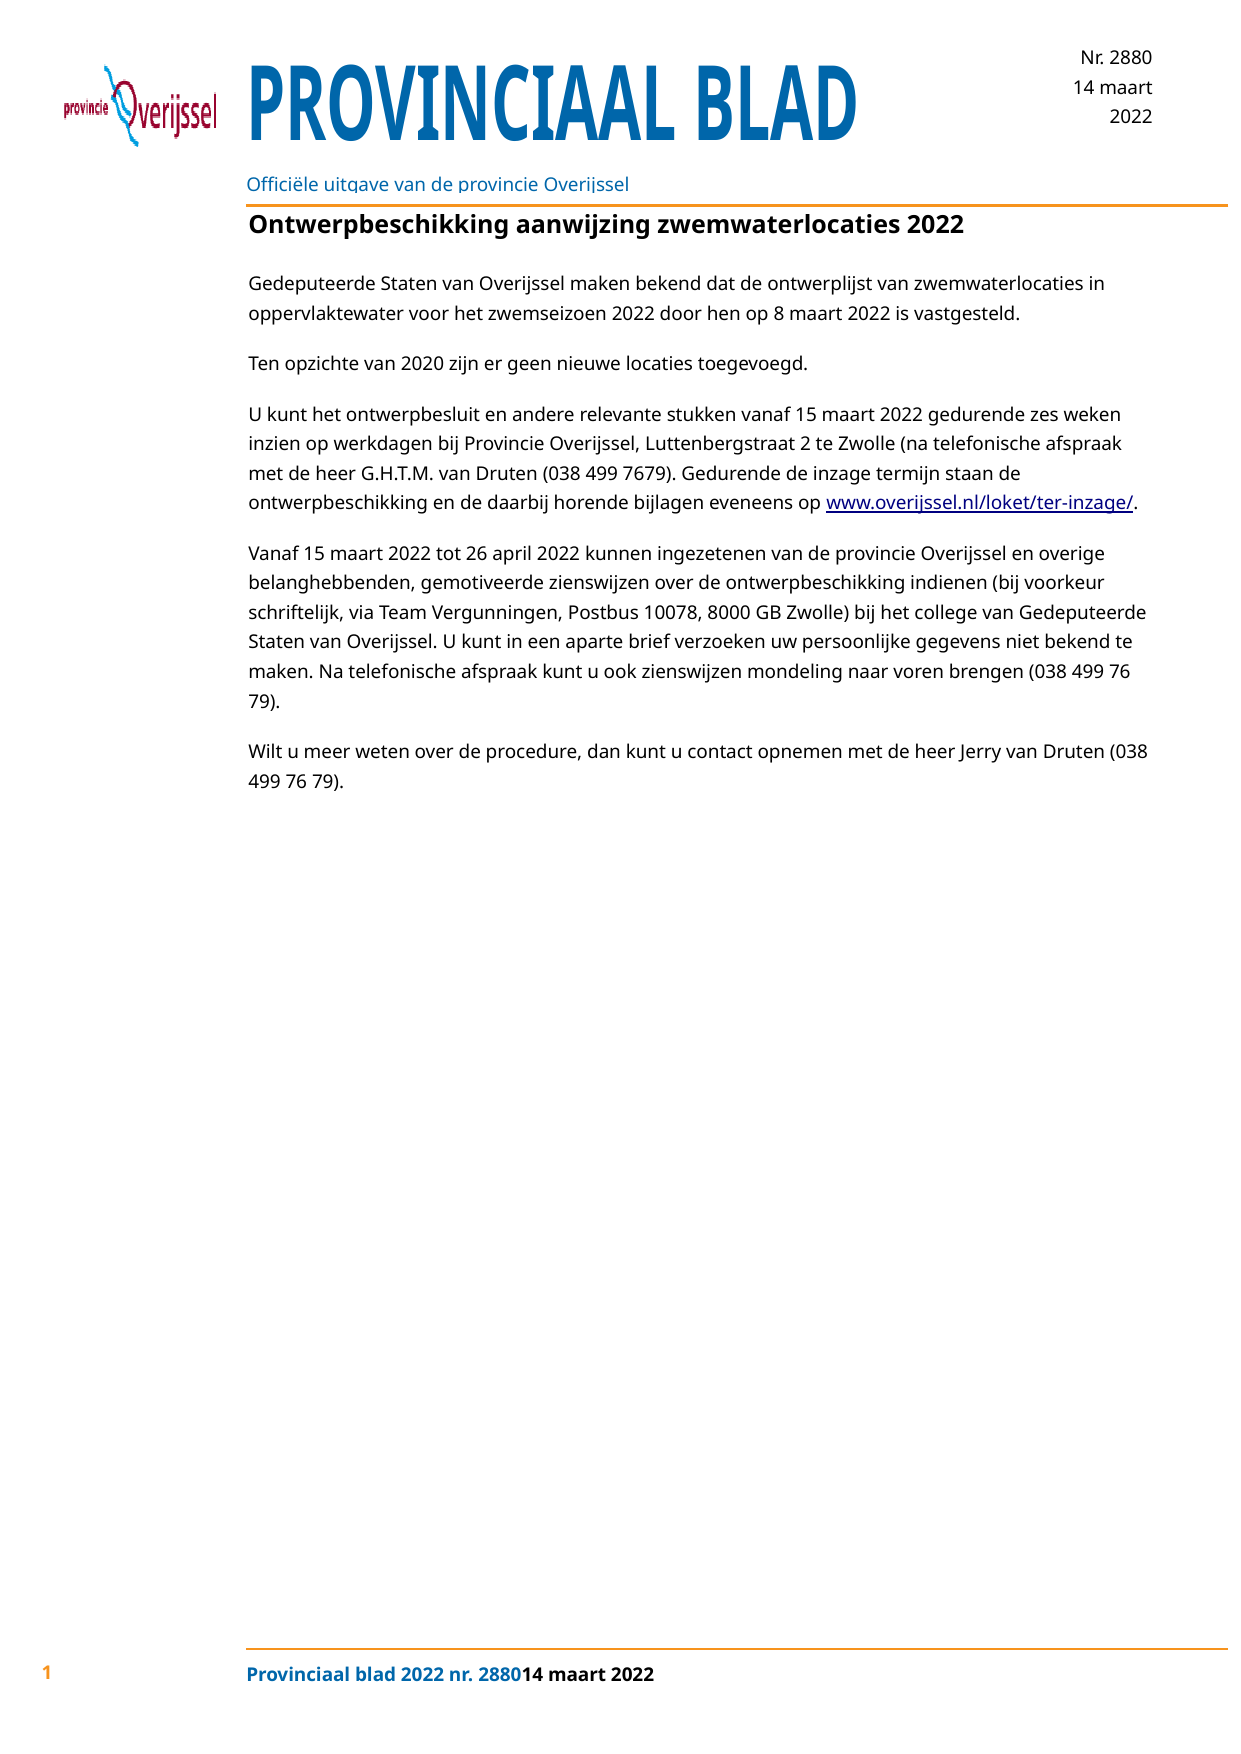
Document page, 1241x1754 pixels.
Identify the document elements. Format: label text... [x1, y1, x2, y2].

text Vanaf 15 maart 2022 tot 26 april 2022 kunnen ingezetenen van de provincie Overijssel en overige belanghebbenden, gemotiveerde zienswijzen over de ontwerpbeschikking indienen (bij voorkeur schriftelijk, via Team Vergunningen, Postbus 10078, 8000 GB Zwolle) bij het college van Gedeputeerde Staten van Overijssel. U kunt in een aparte brief verzoeken uw persoonlijke gegevens niet bekend te maken. Na telefonische afspraak kunt u ook zienswijzen mondeling naar voren brengen (038 499 76 79). [248, 540, 1152, 713]
text Wilt u meer weten over de procedure, dan kunt u contact opnemen met de heer Jerry van Druten (038 499 76 79). [248, 738, 1152, 793]
text Ontwerpbeschikking aanwijzing zwemwaterlocaties 2022 [248, 207, 1152, 241]
picture [41, 47, 231, 172]
text Ten opzichte van 2020 zijn er geen nieuwe locaties toegevoegd. [248, 350, 1152, 376]
text U kunt het ontwerpbesluit en andere relevante stukken vanaf 15 maart 2022 gedurende zes weken inzien op werkdagen bij Provincie Overijssel, Luttenbergstraat 2 te Zwolle (na telefonische afspraak met de heer G.H.T.M. van Druten (038 499 7679). Gedurende de inzage termijn staan de ontwerpbeschikking en de daarbij horende bijlagen eveneens op www.overijssel.nl/loket/ter-inzage/. [248, 401, 1152, 515]
text Gedeputeerde Staten van Overijssel maken bekend dat de ontwerplijst van zwemwaterlocaties in oppervlaktewater voor het zwemseizoen 2022 door hen op 8 maart 2022 is vastgesteld. [248, 270, 1152, 326]
